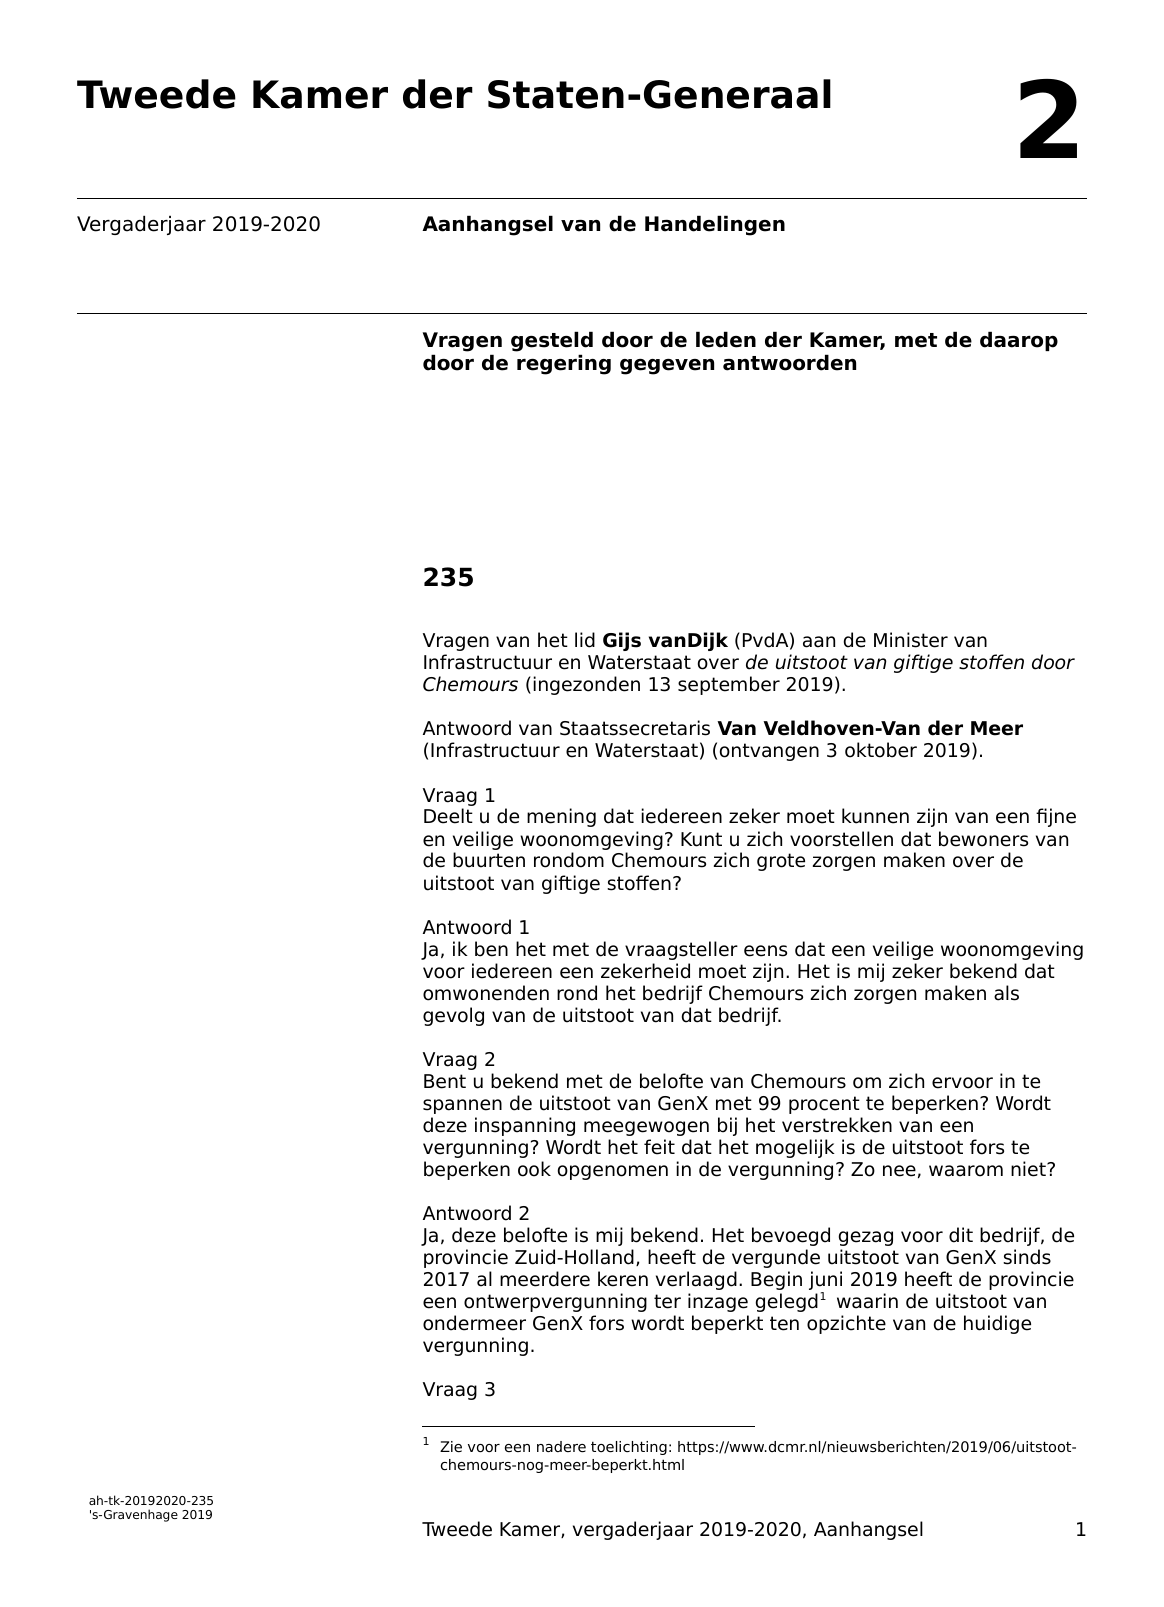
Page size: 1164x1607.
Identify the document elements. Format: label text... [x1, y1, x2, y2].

table_header 2 [886, 59, 1087, 198]
text 235 [422, 563, 1087, 592]
text Antwoord 1 [422, 917, 1087, 938]
text Zie voor een nadere toelichting: https://www.dcmr.nl/nieuwsberichten/2019/06/uitstoot-chemours-nog-meer-beperkt.html [422, 1435, 1087, 1474]
table_cell [77, 314, 422, 375]
table_header Tweede Kamer der Staten-Generaal [77, 59, 886, 198]
table_cell Vragen gesteld door de leden der Kamer, met de daarop door de regering gegeven antwoorden [422, 314, 1087, 375]
text Ja, ik ben het met de vraagsteller eens dat een veilige woonomgeving voor iedereen een zekerheid moet zijn. Het is mij zeker bekend dat omwonenden rond het bedrijf Chemours zich zorgen maken als gevolg van de uitstoot van dat bedrijf. [422, 938, 1087, 1026]
text Vraag 3 [422, 1379, 1087, 1401]
table_cell Vergaderjaar 2019-2020 [77, 199, 422, 313]
text Vragen van het lid Gijs vanDijk (PvdA) aan de Minister van Infrastructuur en Waterstaat over de uitstoot van giftige stoffen door Chemours (ingezonden 13 september 2019). [422, 630, 1087, 696]
text Antwoord 2 [422, 1203, 1087, 1225]
text Deelt u de mening dat iedereen zeker moet kunnen zijn van een fijne en veilige woonomgeving? Kunt u zich voorstellen dat bewoners van de buurten rondom Chemours zich grote zorgen maken over de uitstoot van giftige stoffen? [422, 806, 1087, 894]
table_cell Aanhangsel van de Handelingen [422, 199, 1087, 313]
text Vraag 2 [422, 1049, 1087, 1071]
text ah-tk-20192020-235 [88, 1494, 323, 1508]
text Bent u bekend met de belofte van Chemours om zich ervoor in te spannen de uitstoot van GenX met 99 procent te beperken? Wordt deze inspanning meegewogen bij het verstrekken van een vergunning? Wordt het feit dat het mogelijk is de uitstoot fors te beperken ook opgenomen in de vergunning? Zo nee, waarom niet? [422, 1071, 1087, 1181]
text Ja, deze belofte is mij bekend. Het bevoegd gezag voor dit bedrijf, de provincie Zuid-Holland, heeft de vergunde uitstoot van GenX sinds 2017 al meerdere keren verlaagd. Begin juni 2019 heeft de provincie een ontwerpvergunning ter inzage gelegd waarin de uitstoot van ondermeer GenX fors wordt beperkt ten opzichte van de huidige vergunning. [422, 1225, 1087, 1357]
text Antwoord van Staatssecretaris Van Veldhoven-Van der Meer (Infrastructuur en Waterstaat) (ontvangen 3 oktober 2019). [422, 718, 1087, 762]
text 's-Gravenhage 2019 [88, 1508, 323, 1522]
text Vraag 1 [422, 784, 1087, 806]
